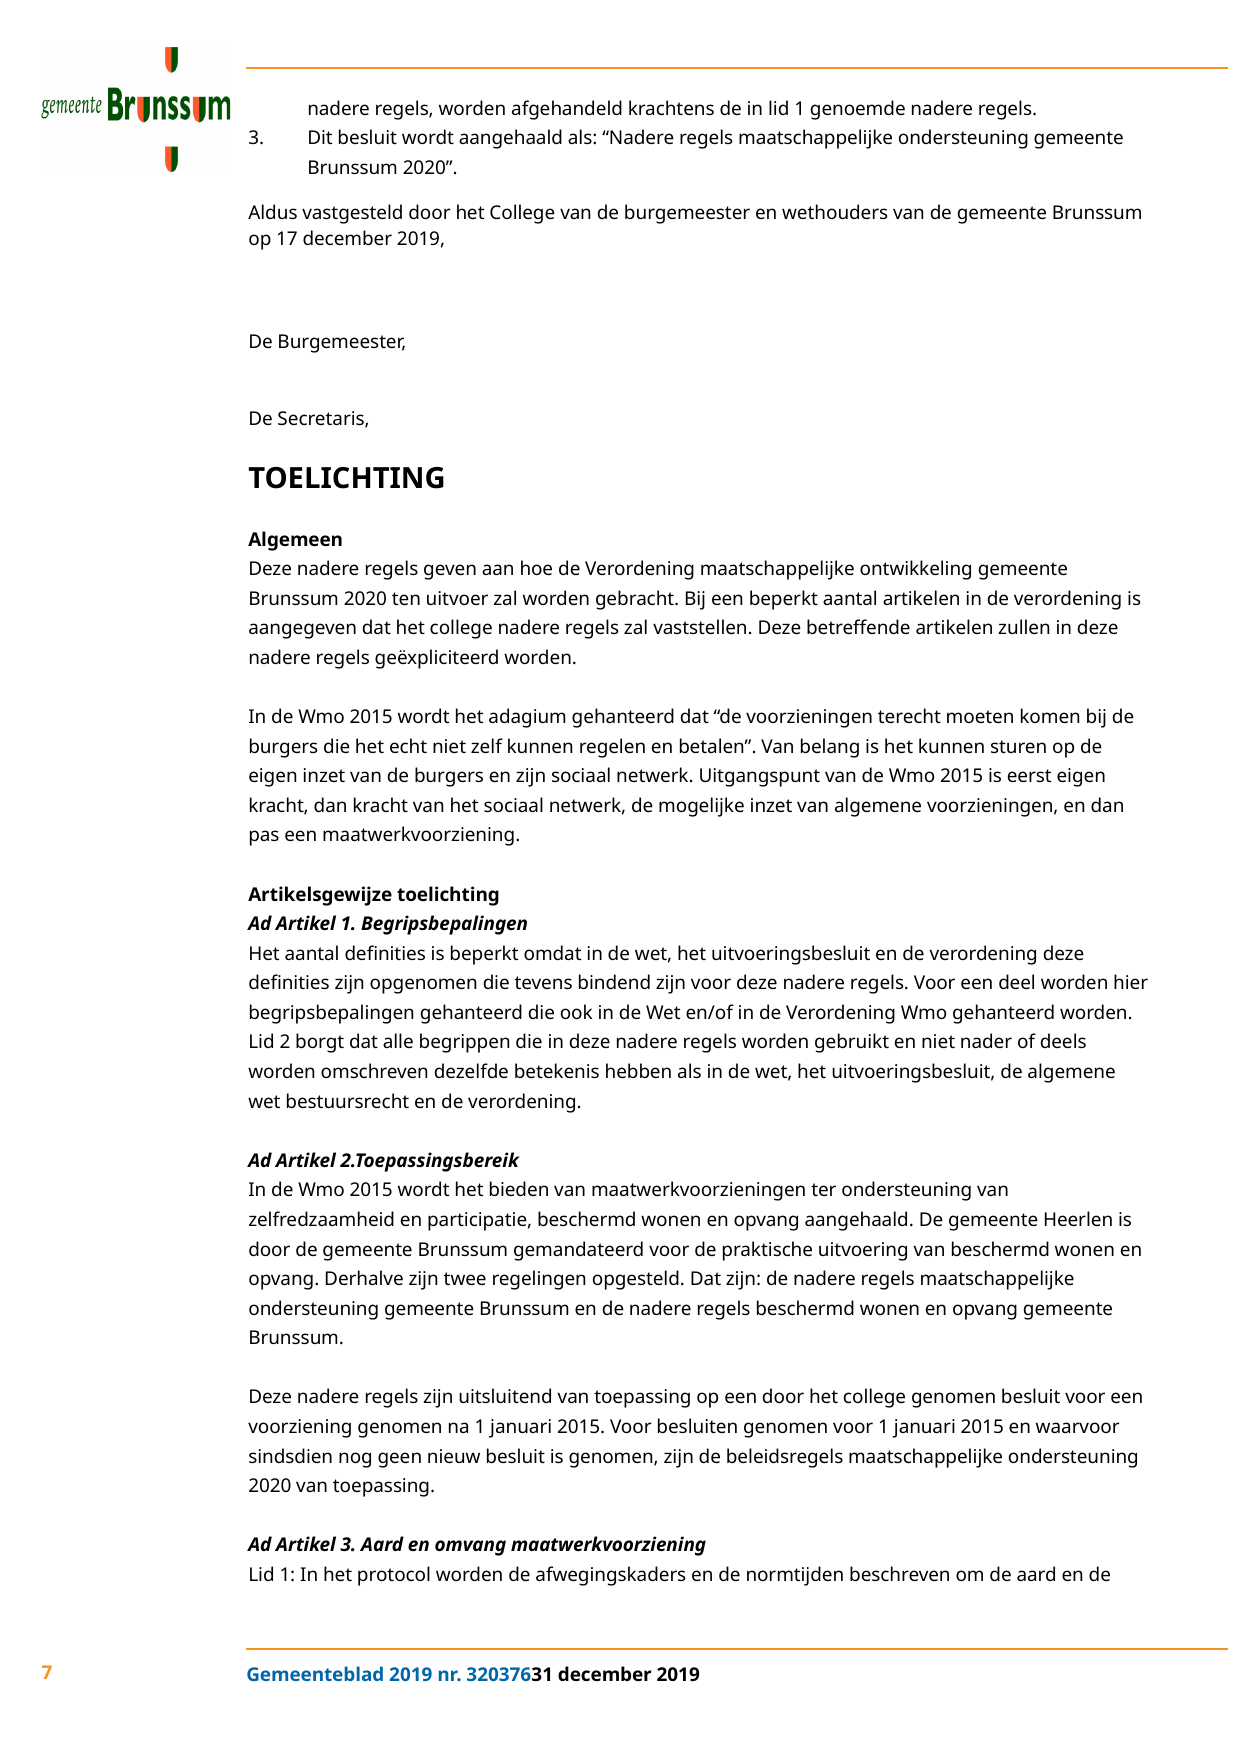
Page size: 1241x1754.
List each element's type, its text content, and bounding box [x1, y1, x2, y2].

text Lid 2 borgt dat alle begrippen die in deze nadere regels worden gebruikt en niet nader of deels worden omschreven dezelfde betekenis hebben als in de wet, het uitvoeringsbesluit, de algemene wet bestuursrecht en de verordening. [248, 1029, 1152, 1113]
text Ad Artikel 1. Begripsbepalingen [248, 910, 1152, 936]
list Dit besluit wordt aangehaald als: “Nadere regels maatschappelijke ondersteuning gemeente Brunssum 2020”. [248, 124, 1152, 180]
text Lid 1: In het protocol worden de afwegingskaders en de normtijden beschreven om de aard en de [248, 1561, 1152, 1587]
text Het aantal definities is beperkt omdat in de wet, het uitvoeringsbesluit en de verordening deze definities zijn opgenomen die tevens bindend zijn voor deze nadere regels. Voor een deel worden hier begripsbepalingen gehanteerd die ook in de Wet en/of in de Verordening Wmo gehanteerd worden. [248, 940, 1152, 1025]
text Ad Artikel 3. Aard en omvang maatwerkvoorziening [248, 1532, 1152, 1557]
text In de Wmo 2015 wordt het bieden van maatwerkvoorzieningen ter ondersteuning van zelfredzaamheid en participatie, beschermd wonen en opvang aangehaald. De gemeente Heerlen is door de gemeente Brunssum gemandateerd voor de praktische uitvoering van beschermd wonen en opvang. Derhalve zijn twee regelingen opgesteld. Dat zijn: de nadere regels maatschappelijke ondersteuning gemeente Brunssum en de nadere regels beschermd wonen en opvang gemeente Brunssum. [248, 1177, 1152, 1350]
text Algemeen [248, 526, 1152, 551]
list nadere regels, worden afgehandeld krachtens de in lid 1 genoemde nadere regels. [248, 95, 1152, 121]
text Deze nadere regels geven aan hoe de Verordening maatschappelijke ontwikkeling gemeente Brunssum 2020 ten uitvoer zal worden gebracht. Bij een beperkt aantal artikelen in de verordening is aangegeven dat het college nadere regels zal vaststellen. Deze betreffende artikelen zullen in deze nadere regels geëxpliciteerd worden. [248, 555, 1152, 670]
text Ad Artikel 2.Toepassingsbereik [248, 1147, 1152, 1173]
text In de Wmo 2015 wordt het adagium gehanteerd dat “de voorzieningen terecht moeten komen bij de burgers die het echt niet zelf kunnen regelen en betalen”. Van belang is het kunnen sturen op de eigen inzet van de burgers en zijn sociaal netwerk. Uitgangspunt van de Wmo 2015 is eerst eigen kracht, dan kracht van het sociaal netwerk, de mogelijke inzet van algemene voorzieningen, en dan pas een maatwerkvoorziening. [248, 703, 1152, 847]
picture [41, 47, 231, 172]
text De Burgemeester, [248, 328, 1152, 354]
text Aldus vastgesteld door het College van de burgemeester en wethouders van de gemeente Brunssum op 17 december 2019, [248, 199, 1152, 251]
text TOELICHTING [248, 457, 1152, 497]
text De Secretaris, [248, 405, 1152, 431]
text Artikelsgewijze toelichting [248, 881, 1152, 906]
text Deze nadere regels zijn uitsluitend van toepassing op een door het college genomen besluit voor een voorziening genomen na 1 januari 2015. Voor besluiten genomen voor 1 januari 2015 en waarvoor sindsdien nog geen nieuw besluit is genomen, zijn de beleidsregels maatschappelijke ondersteuning 2020 van toepassing. [248, 1384, 1152, 1498]
